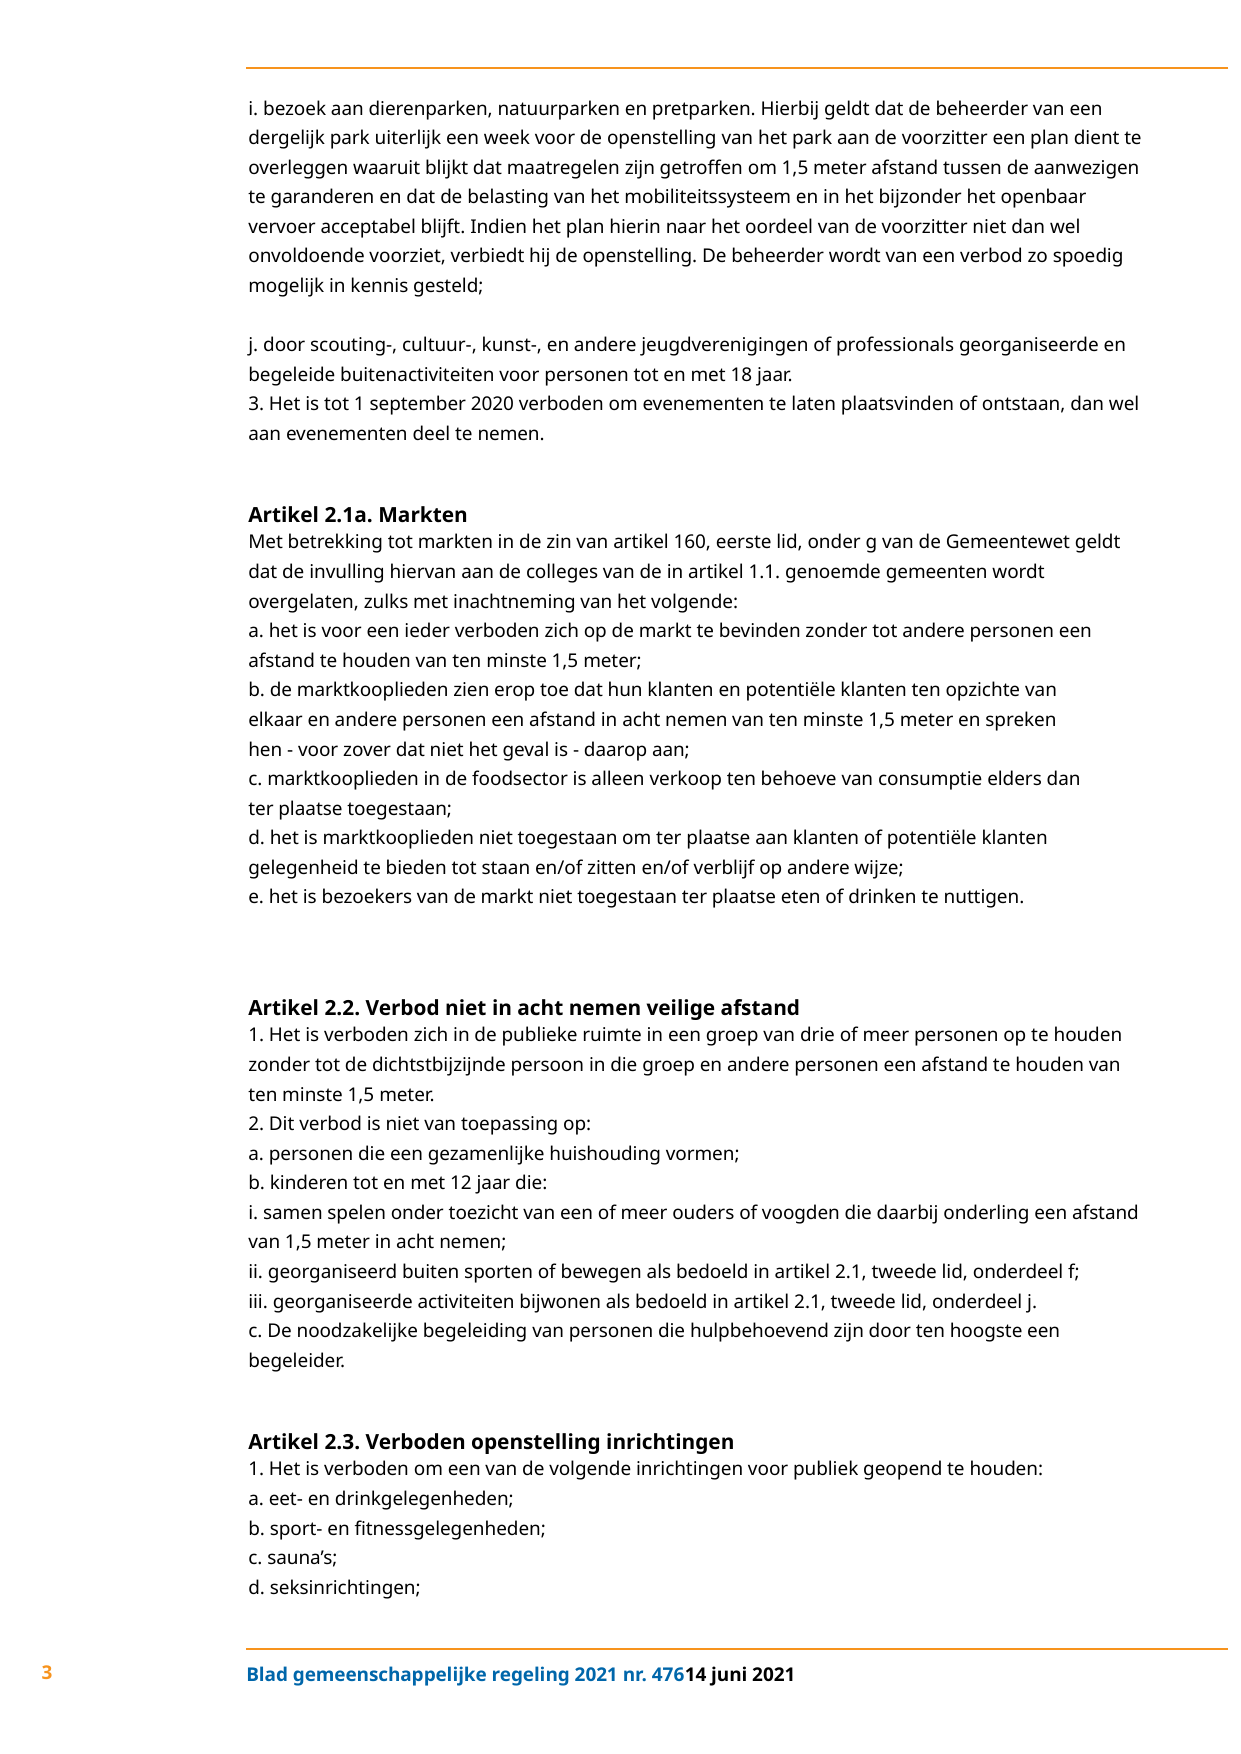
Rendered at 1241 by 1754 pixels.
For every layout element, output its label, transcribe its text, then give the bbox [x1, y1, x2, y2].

text Artikel 2.1a. Markten [248, 500, 1152, 529]
text c. sauna’s; [248, 1544, 1152, 1570]
text e. het is bezoekers van de markt niet toegestaan ter plaatse eten of drinken te nuttigen. [248, 884, 1152, 909]
picture [41, 47, 231, 172]
text afstand te houden van ten minste 1,5 meter; [248, 647, 1152, 673]
text j. door scouting-, cultuur-, kunst-, en andere jeugdverenigingen of professionals georganiseerde en begeleide buitenactiviteiten voor personen tot en met 18 jaar. [248, 331, 1152, 387]
text d. het is marktkooplieden niet toegestaan om ter plaatse aan klanten of potentiële klanten [248, 824, 1152, 850]
text ii. georganiseerd buiten sporten of bewegen als bedoeld in artikel 2.1, tweede lid, onderdeel f; [248, 1258, 1152, 1284]
text Artikel 2.3. Verboden openstelling inrichtingen [248, 1427, 1152, 1456]
text 2. Dit verbod is niet van toepassing op: [248, 1110, 1152, 1136]
text b. de marktkooplieden zien erop toe dat hun klanten en potentiële klanten ten opzichte van [248, 677, 1152, 702]
text hen - voor zover dat niet het geval is - daarop aan; [248, 736, 1152, 761]
text b. sport- en fitnessgelegenheden; [248, 1515, 1152, 1540]
text gelegenheid te bieden tot staan en/of zitten en/of verblijf op andere wijze; [248, 854, 1152, 880]
text i. bezoek aan dierenparken, natuurparken en pretparken. Hierbij geldt dat de beheerder van een dergelijk park uiterlijk een week voor de openstelling van het park aan de voorzitter een plan dient te overleggen waaruit blijkt dat maatregelen zijn getroffen om 1,5 meter afstand tussen de aanwezigen te garanderen en dat de belasting van het mobiliteitssysteem en in het bijzonder het openbaar vervoer acceptabel blijft. Indien het plan hierin naar het oordeel van de voorzitter niet dan wel onvoldoende voorziet, verbiedt hij de openstelling. De beheerder wordt van een verbod zo spoedig mogelijk in kennis gesteld; [248, 95, 1152, 298]
text a. personen die een gezamenlijke huishouding vormen; [248, 1140, 1152, 1166]
text ter plaatse toegestaan; [248, 795, 1152, 821]
text b. kinderen tot en met 12 jaar die: [248, 1169, 1152, 1195]
text Artikel 2.2. Verbod niet in acht nemen veilige afstand [248, 993, 1152, 1022]
text iii. georganiseerde activiteiten bijwonen als bedoeld in artikel 2.1, tweede lid, onderdeel j. [248, 1288, 1152, 1314]
text c. marktkooplieden in de foodsector is alleen verkoop ten behoeve van consumptie elders dan [248, 765, 1152, 791]
text a. eet- en drinkgelegenheden; [248, 1485, 1152, 1511]
text c. De noodzakelijke begeleiding van personen die hulpbehoevend zijn door ten hoogste een begeleider. [248, 1317, 1152, 1373]
text i. samen spelen onder toezicht van een of meer ouders of voogden die daarbij onderling een afstand van 1,5 meter in acht nemen; [248, 1199, 1152, 1254]
text 3. Het is tot 1 september 2020 verboden om evenementen te laten plaatsvinden of ontstaan, dan wel aan evenementen deel te nemen. [248, 391, 1152, 446]
text a. het is voor een ieder verboden zich op de markt te bevinden zonder tot andere personen een [248, 617, 1152, 643]
text Met betrekking tot markten in de zin van artikel 160, eerste lid, onder g van de Gemeentewet geldt dat de invulling hiervan aan de colleges van de in artikel 1.1. genoemde gemeenten wordt overgelaten, zulks met inachtneming van het volgende: [248, 529, 1152, 613]
text 1. Het is verboden zich in de publieke ruimte in een groep van drie of meer personen op te houden zonder tot de dichtstbijzijnde persoon in die groep en andere personen een afstand te houden van ten minste 1,5 meter. [248, 1022, 1152, 1107]
text 1. Het is verboden om een van de volgende inrichtingen voor publiek geopend te houden: [248, 1456, 1152, 1481]
text elkaar en andere personen een afstand in acht nemen van ten minste 1,5 meter en spreken [248, 706, 1152, 732]
text d. seksinrichtingen; [248, 1574, 1152, 1599]
